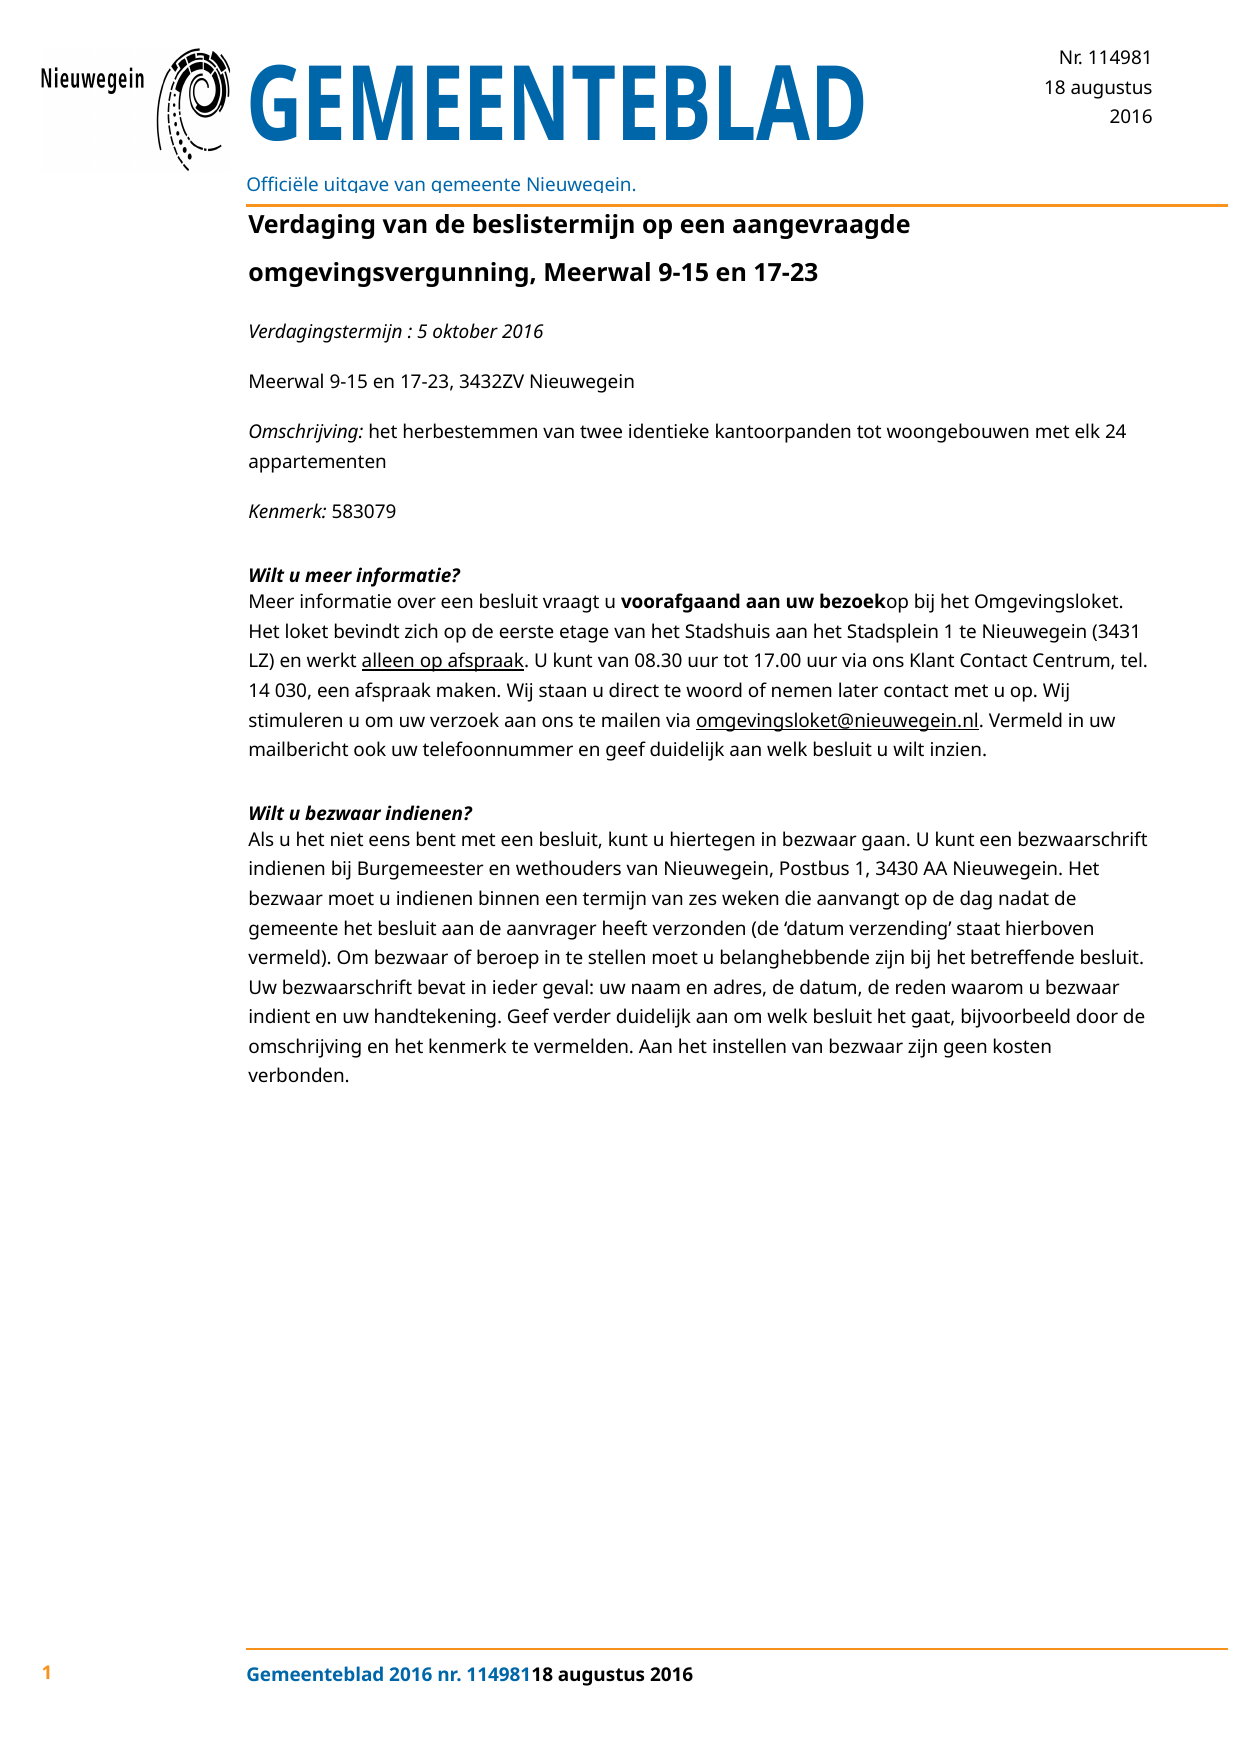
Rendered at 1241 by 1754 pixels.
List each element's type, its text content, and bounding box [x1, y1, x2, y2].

text Wilt u bezwaar indienen? [248, 800, 1152, 826]
text Verdaging van de beslistermijn op een aangevraagde omgevingsvergunning, Meerwal 9-15 en 17-23 [248, 207, 1152, 288]
text Meer informatie over een besluit vraagt u voorafgaand aan uw bezoekop bij het Omgevingsloket. Het loket bevindt zich op de eerste etage van het Stadshuis aan het Stadsplein 1 te Nieuwegein (3431 LZ) en werkt alleen op afspraak. U kunt van 08.30 uur tot 17.00 uur via ons Klant Contact Centrum, tel. 14 030, een afspraak maken. Wij staan u direct te woord of nemen later contact met u op. Wij stimuleren u om uw verzoek aan ons te mailen via omgevingsloket@nieuwegein.nl. Vermeld in uw mailbericht ook uw telefoonnummer en geef duidelijk aan welk besluit u wilt inzien. [248, 588, 1152, 762]
text Als u het niet eens bent met een besluit, kunt u hiertegen in bezwaar gaan. U kunt een bezwaarschrift indienen bij Burgemeester en wethouders van Nieuwegein, Postbus 1, 3430 AA Nieuwegein. Het bezwaar moet u indienen binnen een termijn van zes weken die aanvangt op de dag nadat de gemeente het besluit aan de aanvrager heeft verzonden (de ‘datum verzending’ staat hierboven vermeld). Om bezwaar of beroep in te stellen moet u belanghebbende zijn bij het betreffende besluit. Uw bezwaarschrift bevat in ieder geval: uw naam en adres, de datum, de reden waarom u bezwaar indient en uw handtekening. Geef verder duidelijk aan om welk besluit het gaat, bijvoorbeeld door de omschrijving en het kenmerk te vermelden. Aan het instellen van bezwaar zijn geen kosten verbonden. [248, 826, 1152, 1088]
text Meerwal 9-15 en 17-23, 3432ZV Nieuwegein [248, 368, 1152, 394]
picture [41, 47, 231, 172]
text Wilt u meer informatie? [248, 563, 1152, 588]
text Verdagingstermijn : 5 oktober 2016 [248, 318, 1152, 344]
text Omschrijving: het herbestemmen van twee identieke kantoorpanden tot woongebouwen met elk 24 appartementen [248, 419, 1152, 474]
text Kenmerk: 583079 [248, 499, 1152, 524]
